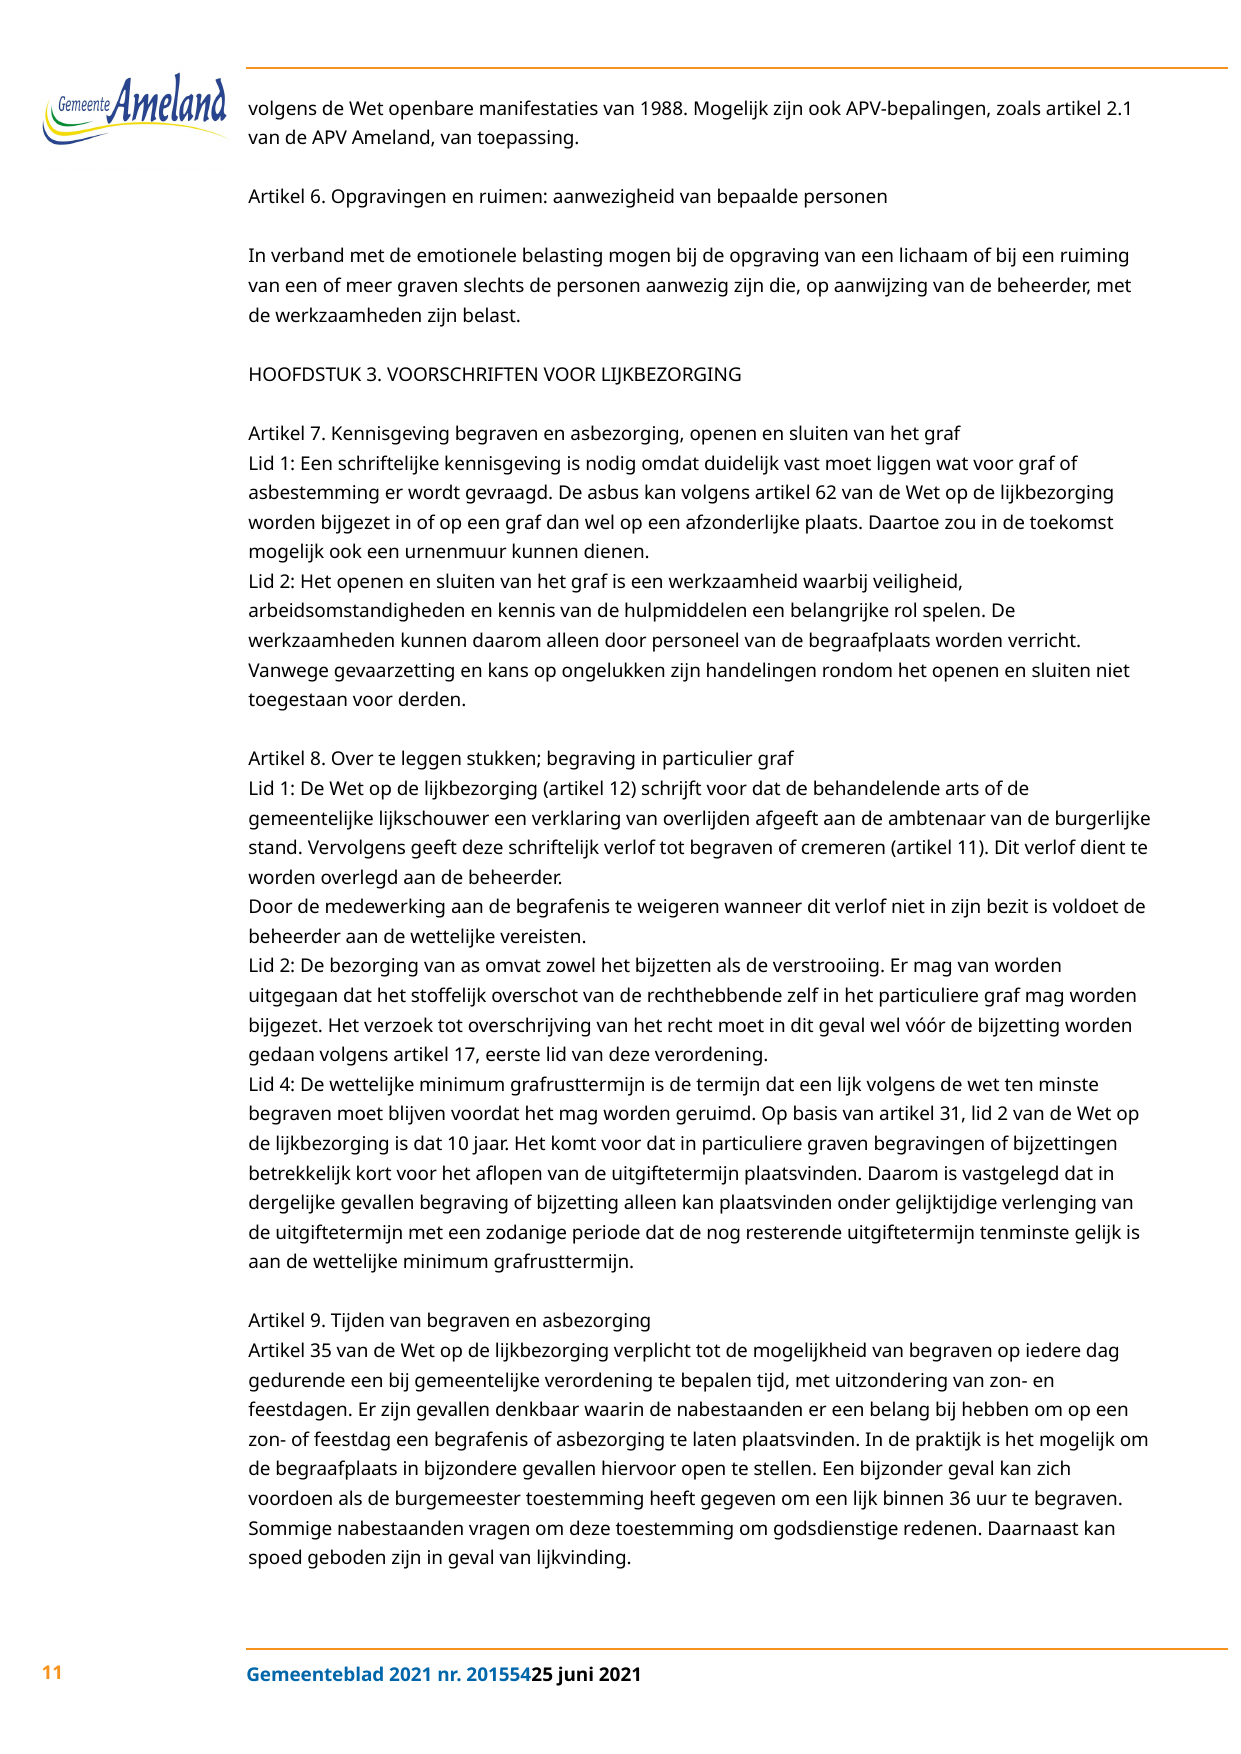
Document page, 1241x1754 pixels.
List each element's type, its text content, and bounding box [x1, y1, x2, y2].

text Artikel 35 van de Wet op de lijkbezorging verplicht tot de mogelijkheid van begraven op iedere dag gedurende een bij gemeentelijke verordening te bepalen tijd, met uitzondering van zon- en feestdagen. Er zijn gevallen denkbaar waarin de nabestaanden er een belang bij hebben om op een zon- of feestdag een begrafenis of asbezorging te laten plaatsvinden. In de praktijk is het mogelijk om de begraafplaats in bijzondere gevallen hiervoor open te stellen. Een bijzonder geval kan zich voordoen als de burgemeester toestemming heeft gegeven om een lijk binnen 36 uur te begraven. Sommige nabestaanden vragen om deze toestemming om godsdienstige redenen. Daarnaast kan spoed geboden zijn in geval van lijkvinding. [248, 1337, 1152, 1570]
text Artikel 6. Opgravingen en ruimen: aanwezigheid van bepaalde personen [248, 183, 1152, 209]
text Artikel 8. Over te leggen stukken; begraving in particulier graf [248, 746, 1152, 771]
text Lid 4: De wettelijke minimum grafrusttermijn is de termijn dat een lijk volgens de wet ten minste begraven moet blijven voordat het mag worden geruimd. Op basis van artikel 31, lid 2 van de Wet op de lijkbezorging is dat 10 jaar. Het komt voor dat in particuliere graven begravingen of bijzettingen betrekkelijk kort voor het aflopen van de uitgiftetermijn plaatsvinden. Daarom is vastgelegd dat in dergelijke gevallen begraving of bijzetting alleen kan plaatsvinden onder gelijktijdige verlenging van de uitgiftetermijn met een zodanige periode dat de nog resterende uitgiftetermijn tenminste gelijk is aan de wettelijke minimum grafrusttermijn. [248, 1071, 1152, 1274]
text Door de medewerking aan de begrafenis te weigeren wanneer dit verlof niet in zijn bezit is voldoet de beheerder aan de wettelijke vereisten. [248, 893, 1152, 949]
picture [41, 47, 231, 172]
text HOOFDSTUK 3. VOORSCHRIFTEN VOOR LIJKBEZORGING [248, 361, 1152, 387]
text Artikel 7. Kennisgeving begraven en asbezorging, openen en sluiten van het graf [248, 420, 1152, 446]
text Lid 1: Een schriftelijke kennisgeving is nodig omdat duidelijk vast moet liggen wat voor graf of asbestemming er wordt gevraagd. De asbus kan volgens artikel 62 van de Wet op de lijkbezorging worden bijgezet in of op een graf dan wel op een afzonderlijke plaats. Daartoe zou in de toekomst mogelijk ook een urnenmuur kunnen dienen. [248, 450, 1152, 564]
text In verband met de emotionele belasting mogen bij de opgraving van een lichaam of bij een ruiming van een of meer graven slechts de personen aanwezig zijn die, op aanwijzing van de beheerder, met de werkzaamheden zijn belast. [248, 243, 1152, 328]
text Lid 2: De bezorging van as omvat zowel het bijzetten als de verstrooiing. Er mag van worden uitgegaan dat het stoffelijk overschot van de rechthebbende zelf in het particuliere graf mag worden bijgezet. Het verzoek tot overschrijving van het recht moet in dit geval wel vóór de bijzetting worden gedaan volgens artikel 17, eerste lid van deze verordening. [248, 953, 1152, 1067]
text Lid 1: De Wet op de lijkbezorging (artikel 12) schrijft voor dat de behandelende arts of de gemeentelijke lijkschouwer een verklaring van overlijden afgeeft aan de ambtenaar van de burgerlijke stand. Vervolgens geeft deze schriftelijk verlof tot begraven of cremeren (artikel 11). Dit verlof dient te worden overlegd aan de beheerder. [248, 775, 1152, 890]
text volgens de Wet openbare manifestaties van 1988. Mogelijk zijn ook APV-bepalingen, zoals artikel 2.1 van de APV Ameland, van toepassing. [248, 95, 1152, 150]
text Artikel 9. Tijden van begraven en asbezorging [248, 1308, 1152, 1333]
text Lid 2: Het openen en sluiten van het graf is een werkzaamheid waarbij veiligheid, arbeidsomstandigheden en kennis van de hulpmiddelen een belangrijke rol spelen. De werkzaamheden kunnen daarom alleen door personeel van de begraafplaats worden verricht. Vanwege gevaarzetting en kans op ongelukken zijn handelingen rondom het openen en sluiten niet toegestaan voor derden. [248, 568, 1152, 712]
